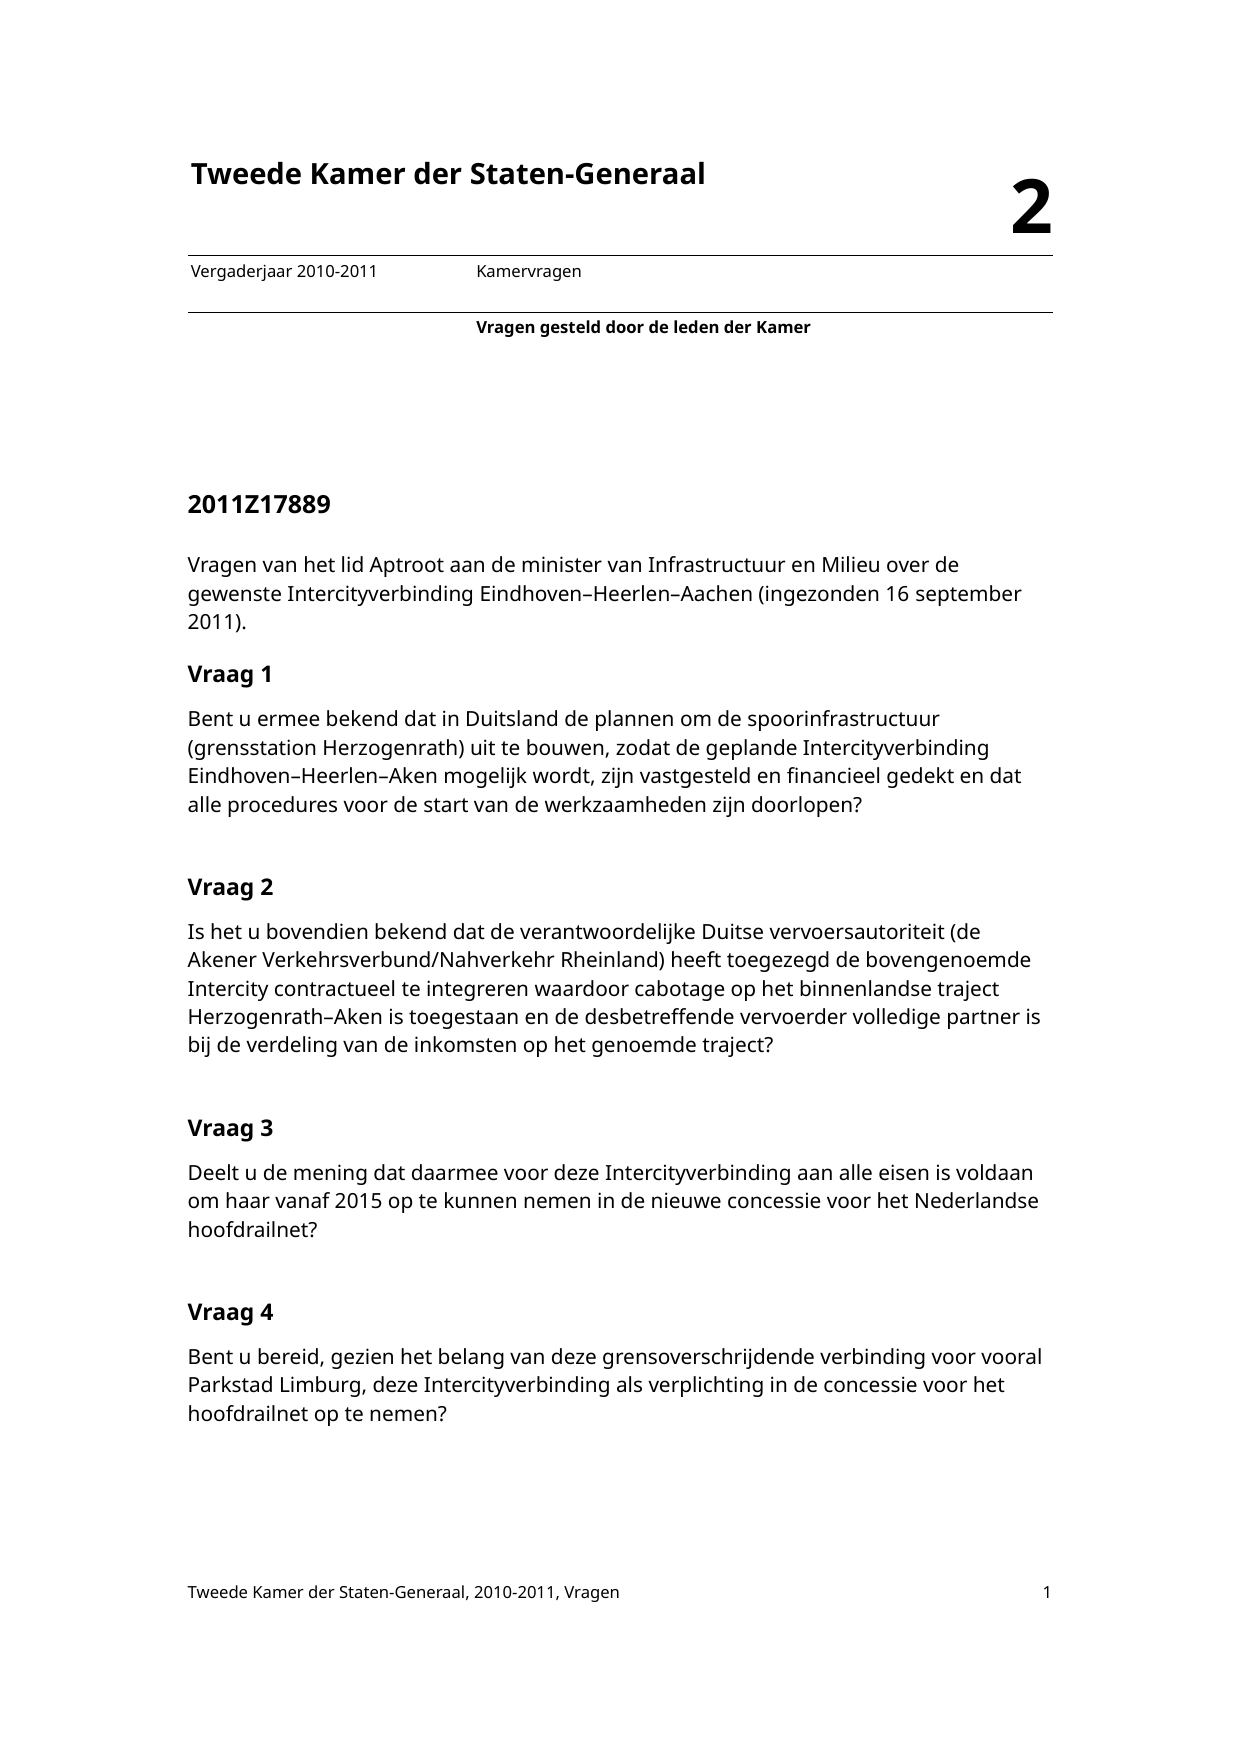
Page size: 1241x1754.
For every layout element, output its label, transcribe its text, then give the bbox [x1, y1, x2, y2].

text Is het u bovendien bekend dat de verantwoordelijke Duitse vervoersautoriteit (de Akener Verkehrsverbund/Nahverkehr Rheinland) heeft toegezegd de bovengenoemde Intercity contractueel te integreren waardoor cabotage op het binnenlandse traject Herzogenrath–Aken is toegestaan en de desbetreffende vervoerder volledige partner is bij de verdeling van de inkomsten op het genoemde traject? [187, 917, 1053, 1059]
text Bent u bereid, gezien het belang van deze grensoverschrijdende verbinding voor vooral Parkstad Limburg, deze Intercityverbinding als verplichting in de concessie voor het hoofdrailnet op te nemen? [187, 1342, 1053, 1427]
subtitle Vraag 3 [187, 1112, 1053, 1143]
text Bent u ermee bekend dat in Duitsland de plannen om de spoorinfrastructuur (grensstation Herzogenrath) uit te bouwen, zodat de geplande Intercityverbinding Eindhoven–Heerlen–Aken mogelijk wordt, zijn vastgesteld en financieel gedekt en dat alle procedures voor de start van de werkzaamheden zijn doorlopen? [187, 704, 1053, 818]
text 2011Z17889 [187, 487, 1053, 521]
table_cell [188, 313, 473, 339]
text Vragen van het lid Aptroot aan de minister van Infrastructuur en Milieu over de gewenste Intercityverbinding Eindhoven–Heerlen–Aachen (ingezonden 16 september 2011). [187, 550, 1053, 636]
table_cell Vergaderjaar 2010-2011 [188, 256, 473, 312]
table_header Tweede Kamer der Staten-Generaal [188, 150, 879, 255]
subtitle Vraag 4 [187, 1296, 1053, 1327]
table_cell Kamervragen [473, 256, 1053, 312]
text Deelt u de mening dat daarmee voor deze Intercityverbinding aan alle eisen is voldaan om haar vanaf 2015 op te kunnen nemen in de nieuwe concessie voor het Nederlandse hoofdrailnet? [187, 1158, 1053, 1243]
table_cell Vragen gesteld door de leden der Kamer [473, 313, 1053, 339]
subtitle Vraag 2 [187, 871, 1053, 902]
subtitle Vraag 1 [187, 658, 1053, 689]
table_header 2 [880, 150, 1053, 255]
